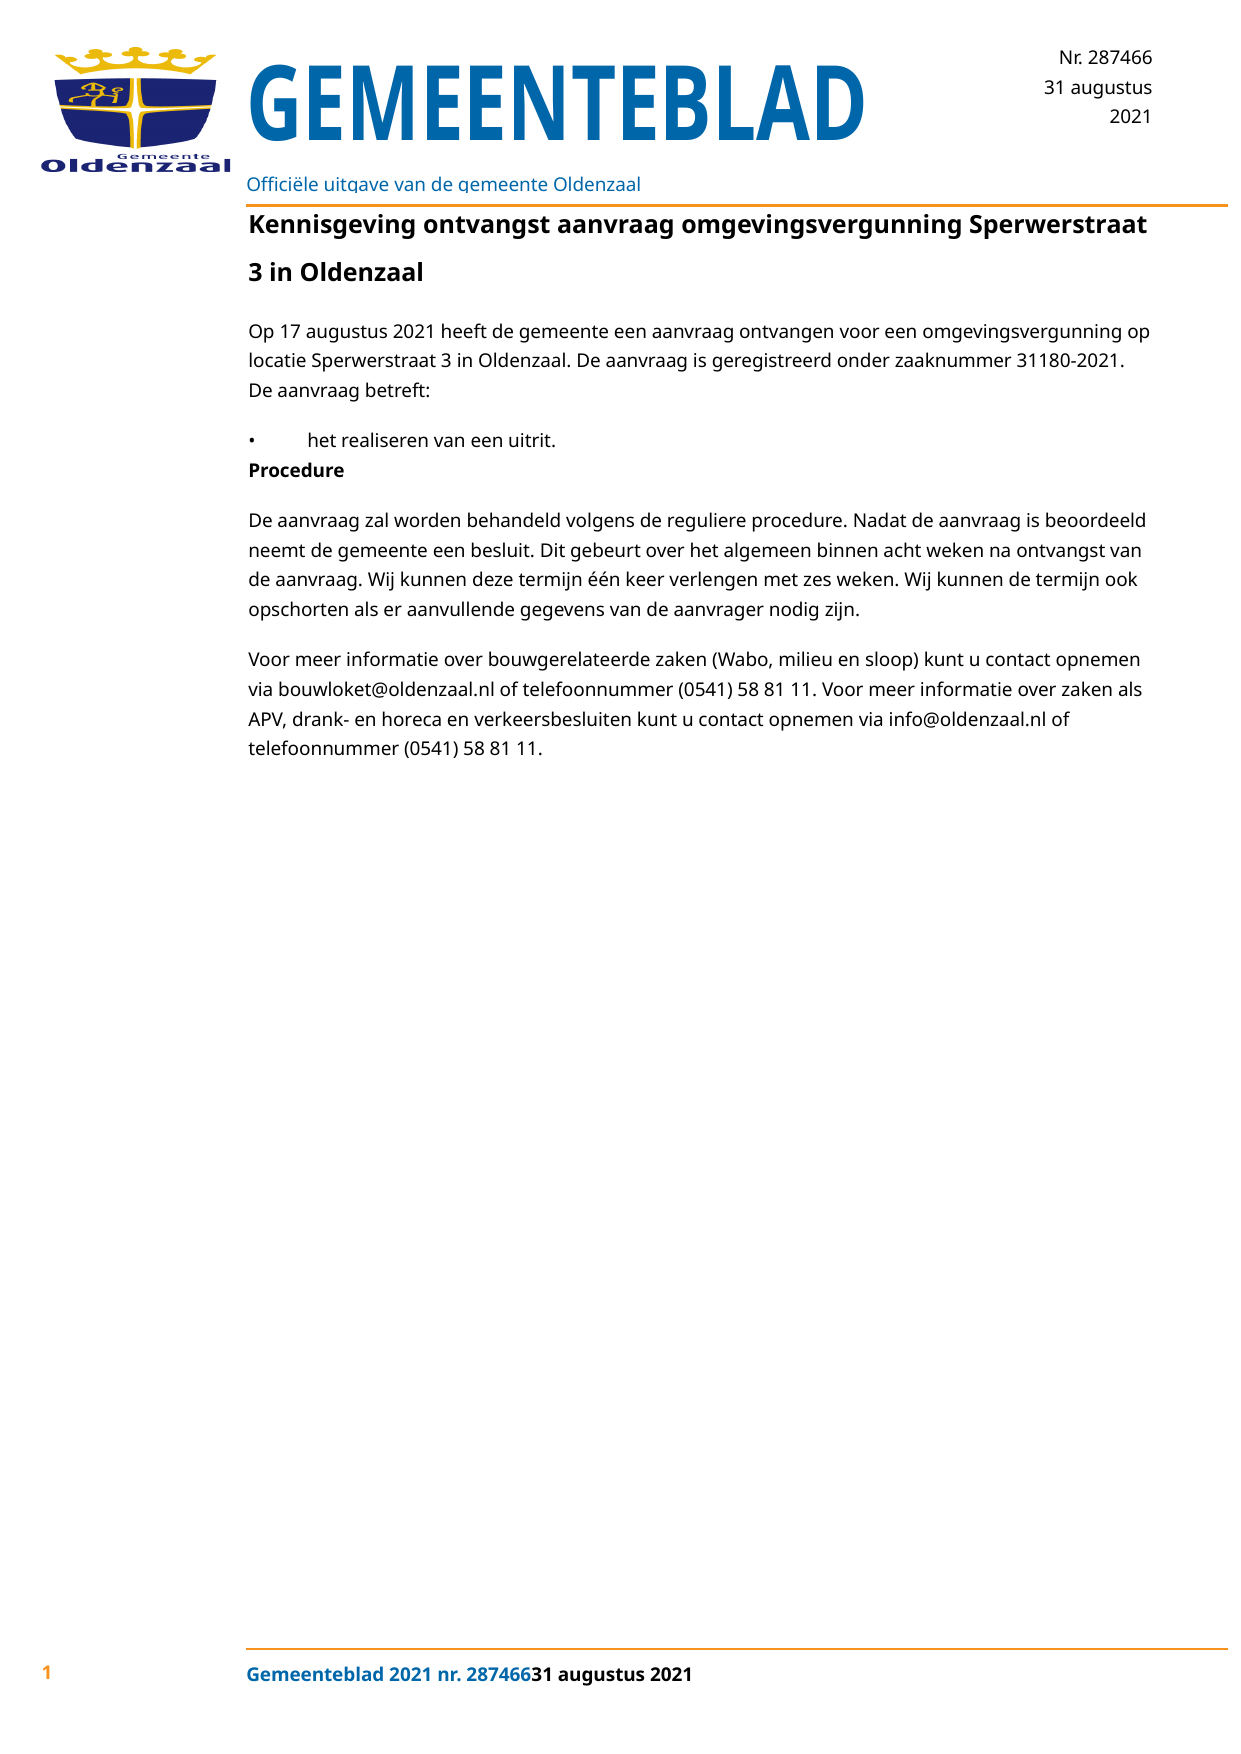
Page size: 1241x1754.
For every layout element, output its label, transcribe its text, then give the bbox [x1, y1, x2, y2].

picture [41, 47, 231, 172]
list het realiseren van een uitrit. [248, 427, 1152, 453]
text Kennisgeving ontvangst aanvraag omgevingsvergunning Sperwerstraat 3 in Oldenzaal [248, 207, 1152, 288]
text De aanvraag zal worden behandeld volgens de reguliere procedure. Nadat de aanvraag is beoordeeld neemt de gemeente een besluit. Dit gebeurt over het algemeen binnen acht weken na ontvangst van de aanvraag. Wij kunnen deze termijn één keer verlengen met zes weken. Wij kunnen de termijn ook opschorten als er aanvullende gegevens van de aanvrager nodig zijn. [248, 507, 1152, 622]
text Op 17 augustus 2021 heeft de gemeente een aanvraag ontvangen voor een omgevingsvergunning op locatie Sperwerstraat 3 in Oldenzaal. De aanvraag is geregistreerd onder zaaknummer 31180-2021. De aanvraag betreft: [248, 318, 1152, 403]
text Voor meer informatie over bouwgerelateerde zaken (Wabo, milieu en sloop) kunt u contact opnemen via bouwloket@oldenzaal.nl of telefoonnummer (0541) 58 81 11. Voor meer informatie over zaken als APV, drank- en horeca en verkeersbesluiten kunt u contact opnemen via info@oldenzaal.nl of telefoonnummer (0541) 58 81 11. [248, 647, 1152, 761]
text Procedure [248, 457, 1152, 483]
